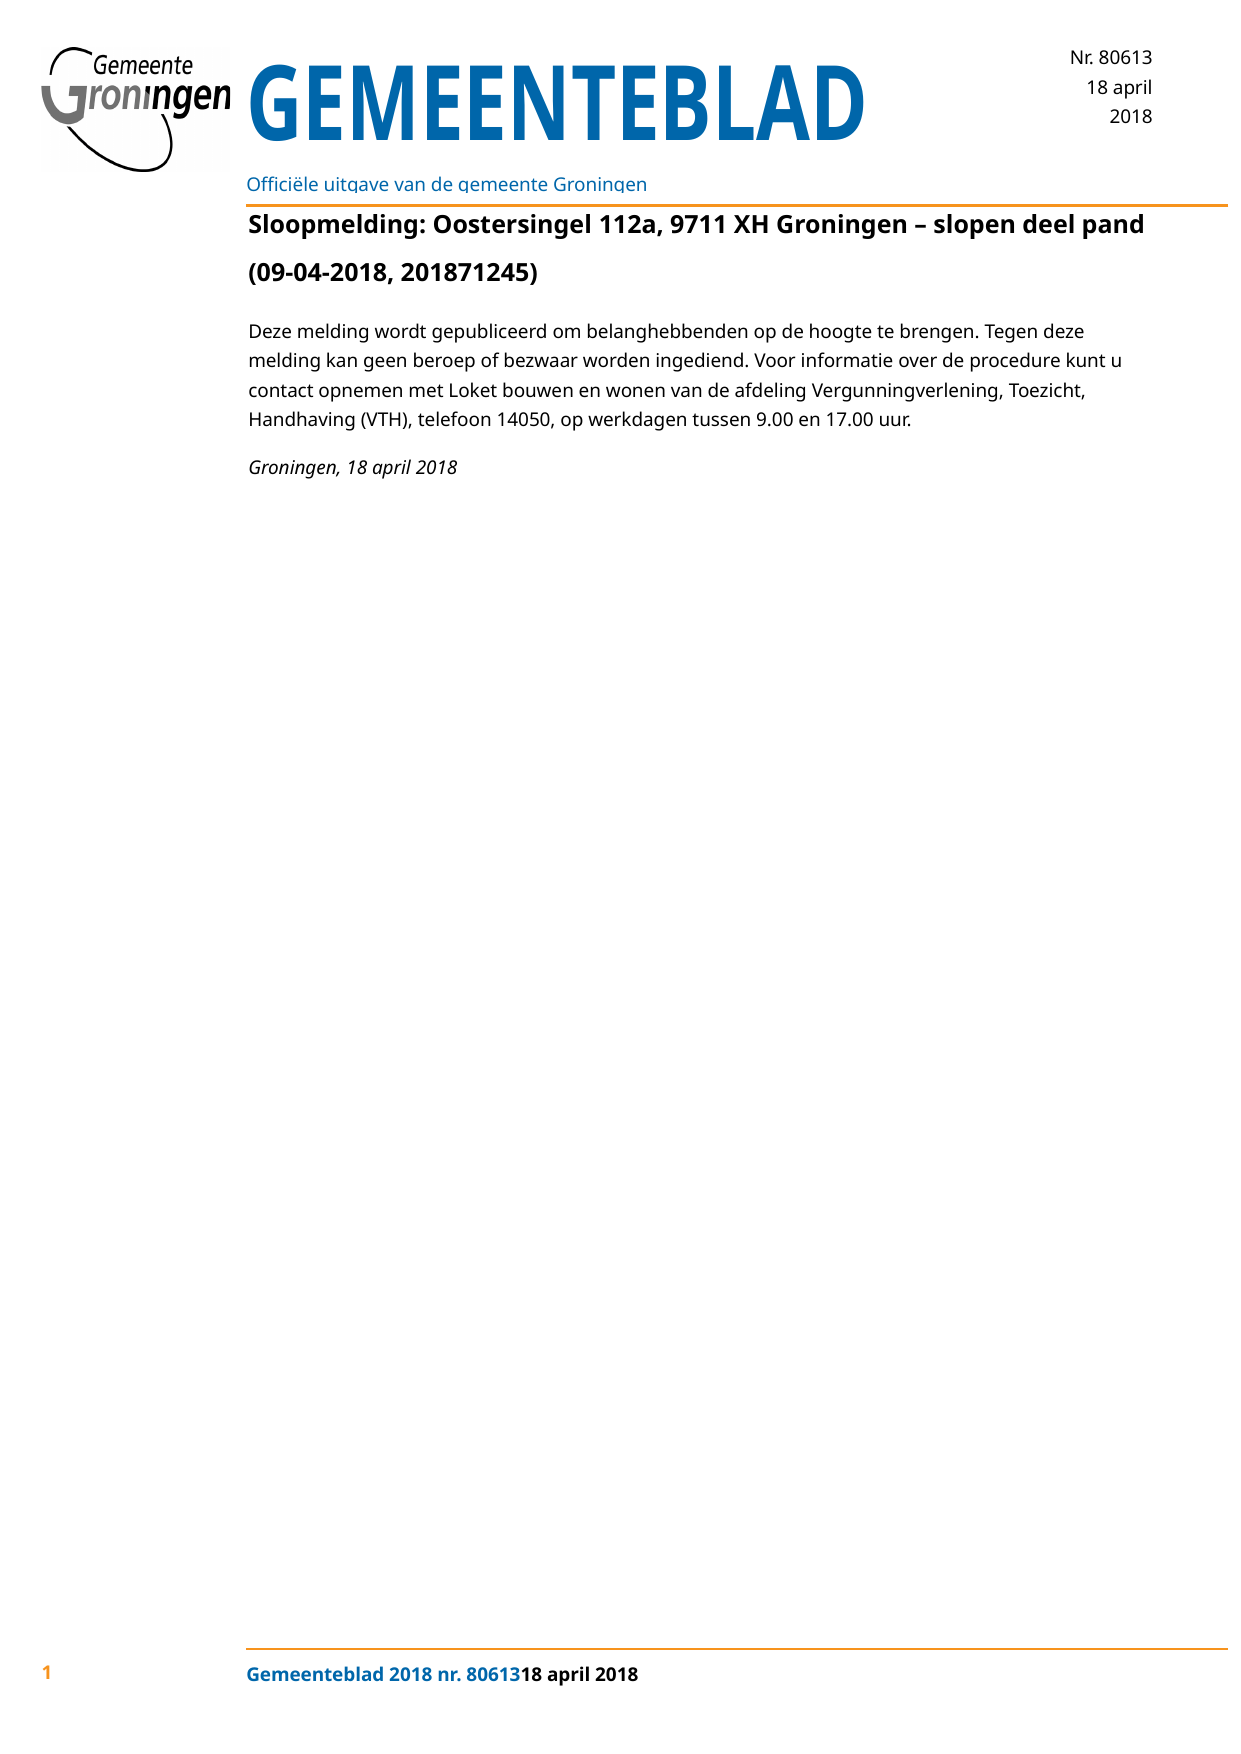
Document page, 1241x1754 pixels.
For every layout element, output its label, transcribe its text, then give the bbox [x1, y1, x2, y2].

picture [41, 47, 231, 172]
text Groningen, 18 april 2018 [248, 454, 1152, 480]
text Sloopmelding: Oostersingel 112a, 9711 XH Groningen – slopen deel pand (09-04-2018, 201871245) [248, 207, 1152, 288]
text Deze melding wordt gepubliceerd om belanghebbenden op de hoogte te brengen. Tegen deze melding kan geen beroep of bezwaar worden ingediend. Voor informatie over de procedure kunt u contact opnemen met Loket bouwen en wonen van de afdeling Vergunningverlening, Toezicht, Handhaving (VTH), telefoon 14050, op werkdagen tussen 9.00 en 17.00 uur. [248, 318, 1152, 432]
